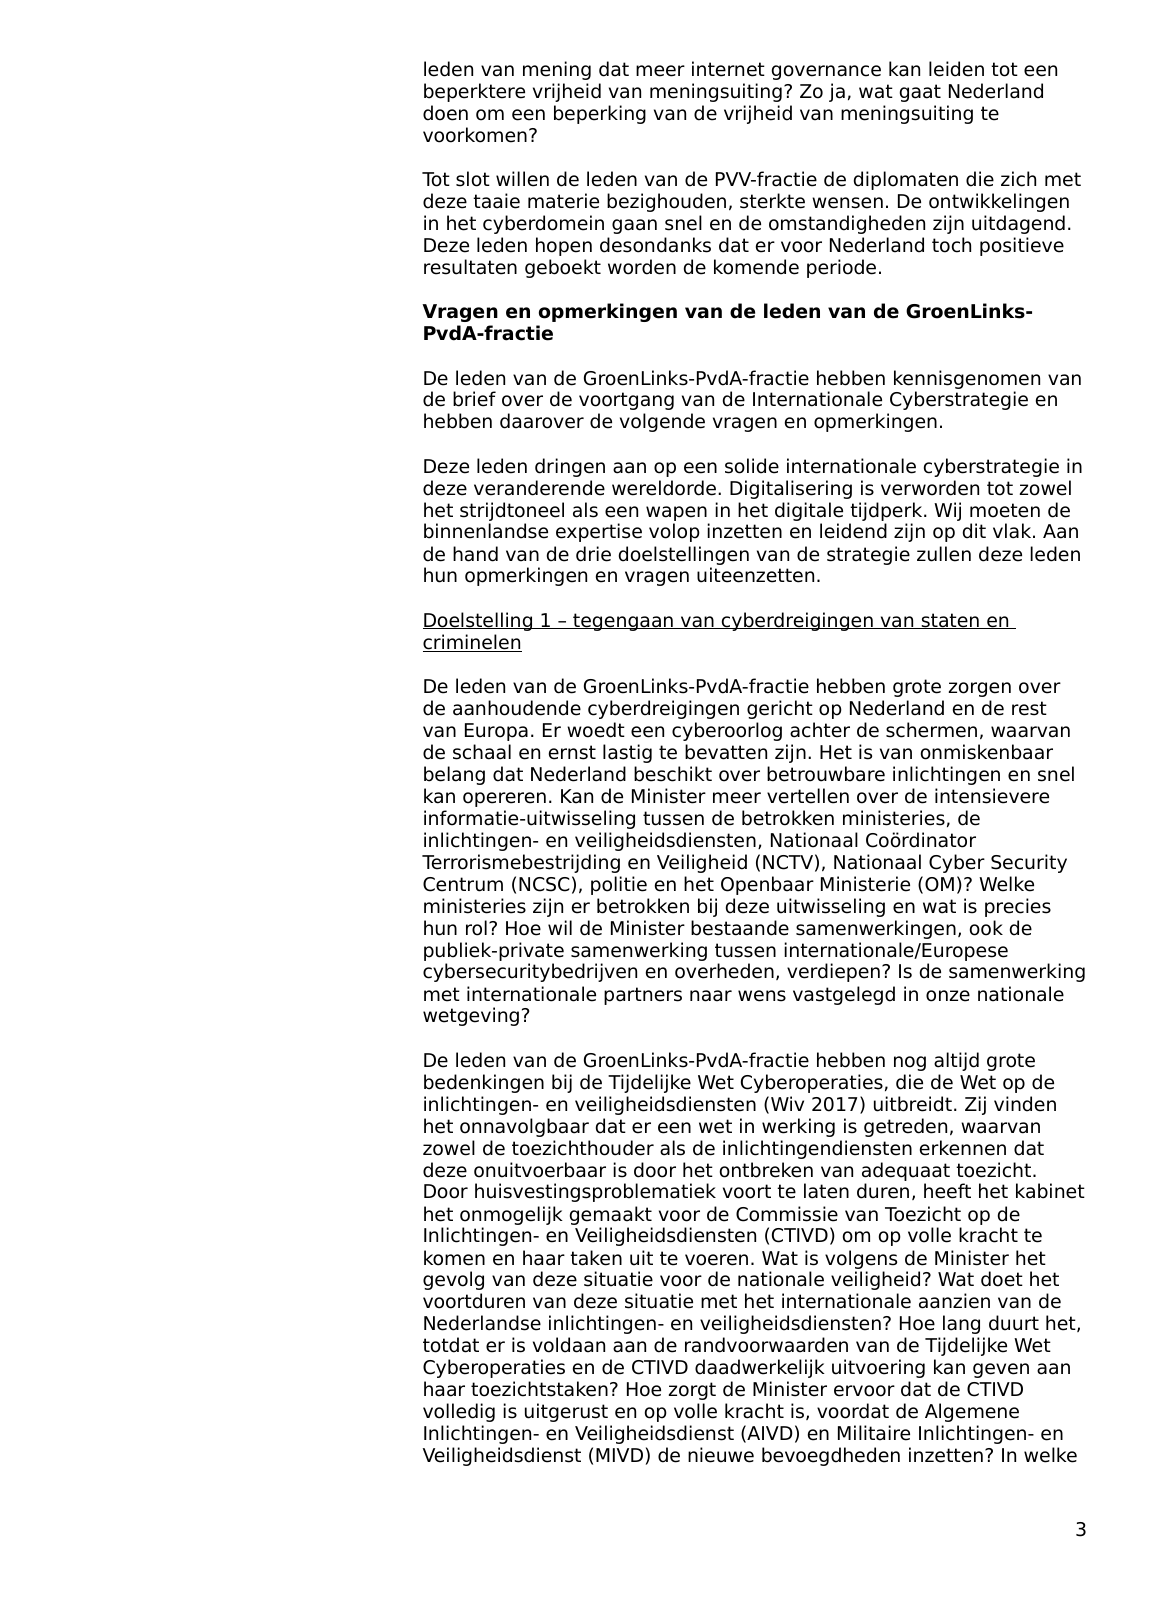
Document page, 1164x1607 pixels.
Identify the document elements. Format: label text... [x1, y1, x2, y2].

text leden van mening dat meer internet governance kan leiden tot een beperktere vrijheid van meningsuiting? Zo ja, wat gaat Nederland doen om een beperking van de vrijheid van meningsuiting te voorkomen? [422, 59, 1087, 147]
text De leden van de GroenLinks-PvdA-fractie hebben grote zorgen over de aanhoudende cyberdreigingen gericht op Nederland en de rest van Europa. Er woedt een cyberoorlog achter de schermen, waarvan de schaal en ernst lastig te bevatten zijn. Het is van onmiskenbaar belang dat Nederland beschikt over betrouwbare inlichtingen en snel kan opereren. Kan de Minister meer vertellen over de intensievere informatie-uitwisseling tussen de betrokken ministeries, de inlichtingen- en veiligheidsdiensten, Nationaal Coördinator Terrorismebestrijding en Veiligheid (NCTV), Nationaal Cyber Security Centrum (NCSC), politie en het Openbaar Ministerie (OM)? Welke ministeries zijn er betrokken bij deze uitwisseling en wat is precies hun rol? Hoe wil de Minister bestaande samenwerkingen, ook de publiek-private samenwerking tussen internationale/Europese cybersecuritybedrijven en overheden, verdiepen? Is de samenwerking met internationale partners naar wens vastgelegd in onze nationale wetgeving? [422, 676, 1087, 1027]
subtitle Doelstelling 1 – tegengaan van cyberdreigingen van staten en criminelen [422, 609, 1087, 653]
subtitle Vragen en opmerkingen van de leden van de GroenLinks-PvdA-fractie [422, 301, 1087, 345]
text Tot slot willen de leden van de PVV-fractie de diplomaten die zich met deze taaie materie bezighouden, sterkte wensen. De ontwikkelingen in het cyberdomein gaan snel en de omstandigheden zijn uitdagend. Deze leden hopen desondanks dat er voor Nederland toch positieve resultaten geboekt worden de komende periode. [422, 169, 1087, 279]
text De leden van de GroenLinks-PvdA-fractie hebben nog altijd grote bedenkingen bij de Tijdelijke Wet Cyberoperaties, die de Wet op de inlichtingen- en veiligheidsdiensten (Wiv 2017) uitbreidt. Zij vinden het onnavolgbaar dat er een wet in werking is getreden, waarvan zowel de toezichthouder als de inlichtingendiensten erkennen dat deze onuitvoerbaar is door het ontbreken van adequaat toezicht. Door huisvestingsproblematiek voort te laten duren, heeft het kabinet het onmogelijk gemaakt voor de Commissie van Toezicht op de Inlichtingen- en Veiligheidsdiensten (CTIVD) om op volle kracht te komen en haar taken uit te voeren. Wat is volgens de Minister het gevolg van deze situatie voor de nationale veiligheid? Wat doet het voortduren van deze situatie met het internationale aanzien van de Nederlandse inlichtingen- en veiligheidsdiensten? Hoe lang duurt het, totdat er is voldaan aan de randvoorwaarden van de Tijdelijke Wet Cyberoperaties en de CTIVD daadwerkelijk uitvoering kan geven aan haar toezichtstaken? Hoe zorgt de Minister ervoor dat de CTIVD volledig is uitgerust en op volle kracht is, voordat de Algemene Inlichtingen- en Veiligheidsdienst (AIVD) en Militaire Inlichtingen- en Veiligheidsdienst (MIVD) de nieuwe bevoegdheden inzetten? In welke [422, 1049, 1087, 1467]
text Deze leden dringen aan op een solide internationale cyberstrategie in deze veranderende wereldorde. Digitalisering is verworden tot zowel het strijdtoneel als een wapen in het digitale tijdperk. Wij moeten de binnenlandse expertise volop inzetten en leidend zijn op dit vlak. Aan de hand van de drie doelstellingen van de strategie zullen deze leden hun opmerkingen en vragen uiteenzetten. [422, 456, 1087, 587]
text De leden van de GroenLinks-PvdA-fractie hebben kennisgenomen van de brief over de voortgang van de Internationale Cyberstrategie en hebben daarover de volgende vragen en opmerkingen. [422, 367, 1087, 433]
